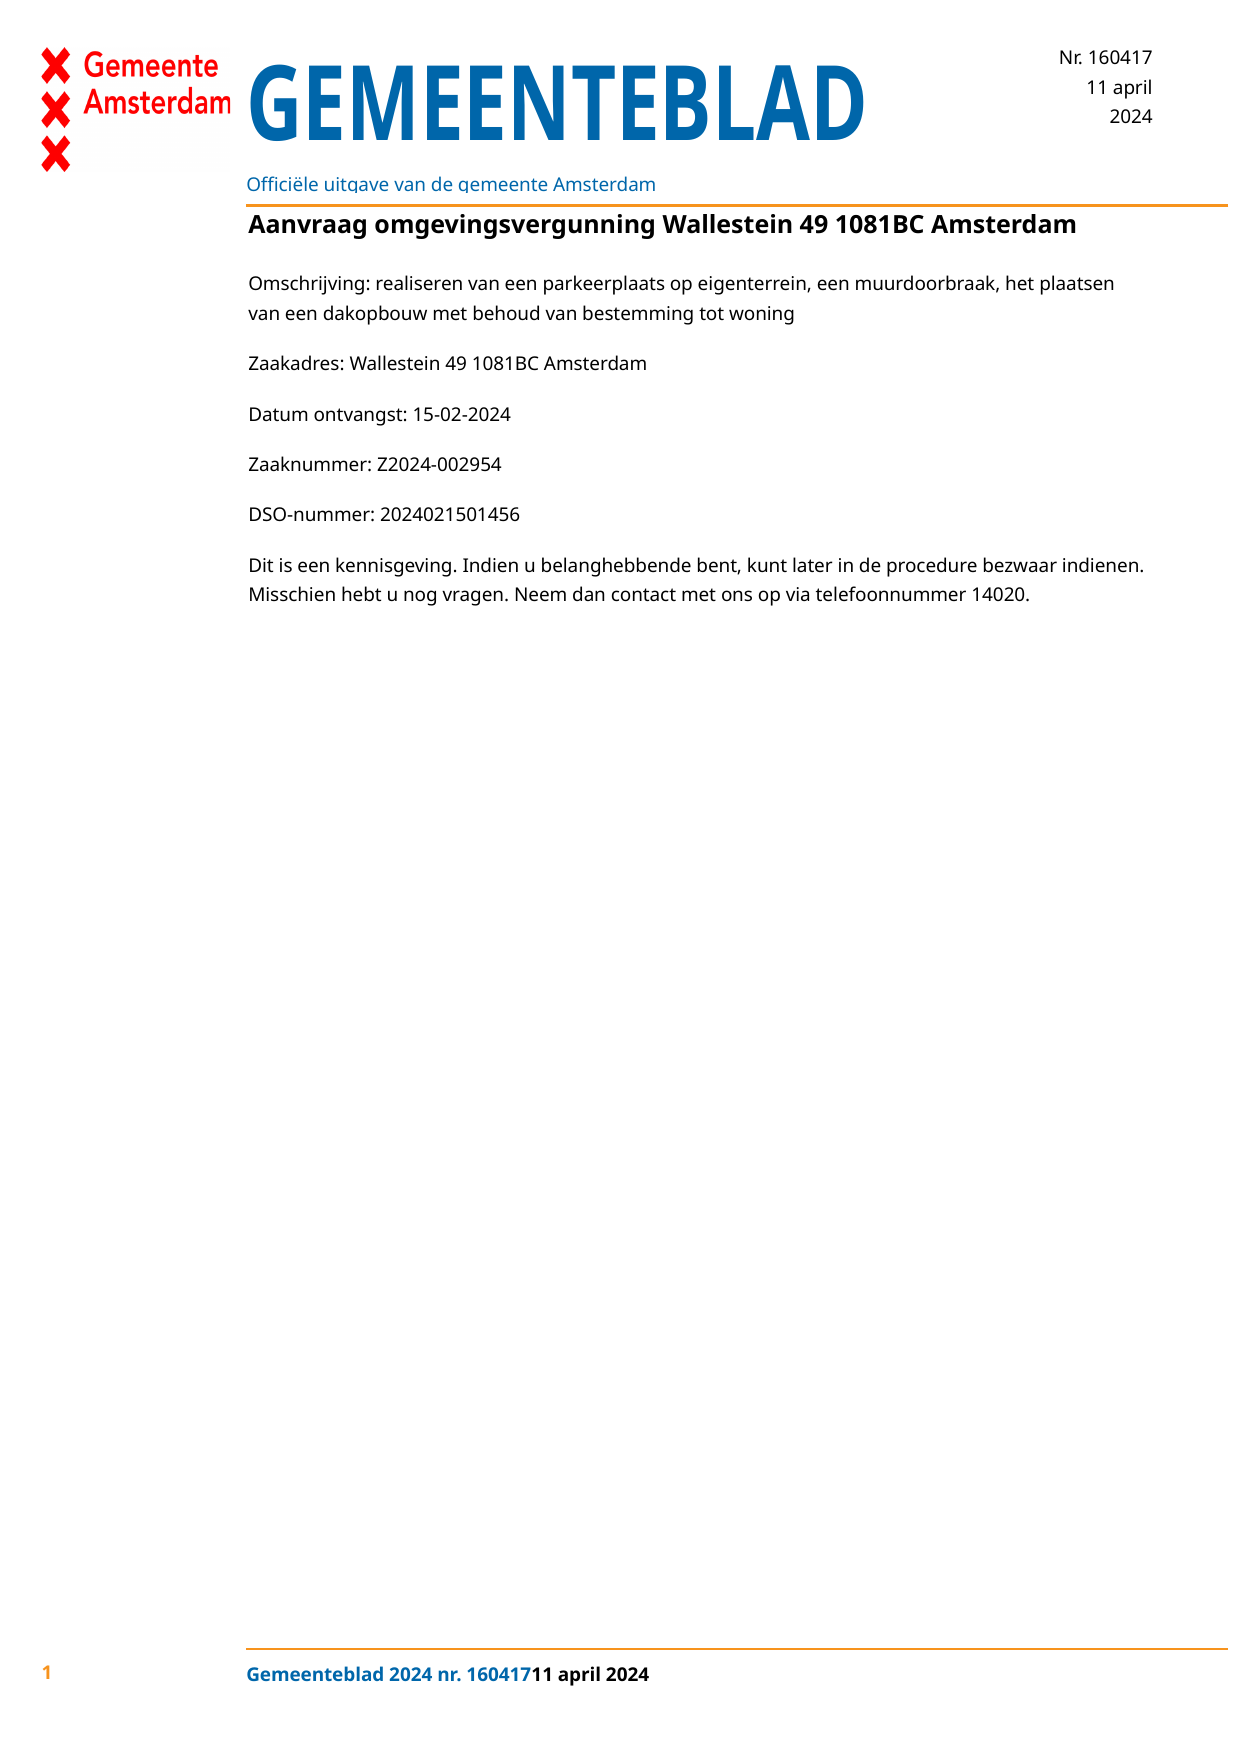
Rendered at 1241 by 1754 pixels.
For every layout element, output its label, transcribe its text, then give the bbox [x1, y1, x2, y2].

text Zaaknummer: Z2024-002954 [248, 451, 1152, 477]
text DSO-nummer: 2024021501456 [248, 502, 1152, 527]
text Dit is een kennisgeving. Indien u belanghebbende bent, kunt later in de procedure bezwaar indienen. Misschien hebt u nog vragen. Neem dan contact met ons op via telefoonnummer 14020. [248, 552, 1152, 607]
text Omschrijving: realiseren van een parkeerplaats op eigenterrein, een muurdoorbraak, het plaatsen van een dakopbouw met behoud van bestemming tot woning [248, 270, 1152, 326]
picture [41, 47, 231, 172]
text Zaakadres: Wallestein 49 1081BC Amsterdam [248, 350, 1152, 376]
text Aanvraag omgevingsvergunning Wallestein 49 1081BC Amsterdam [248, 207, 1152, 241]
text Datum ontvangst: 15-02-2024 [248, 401, 1152, 426]
